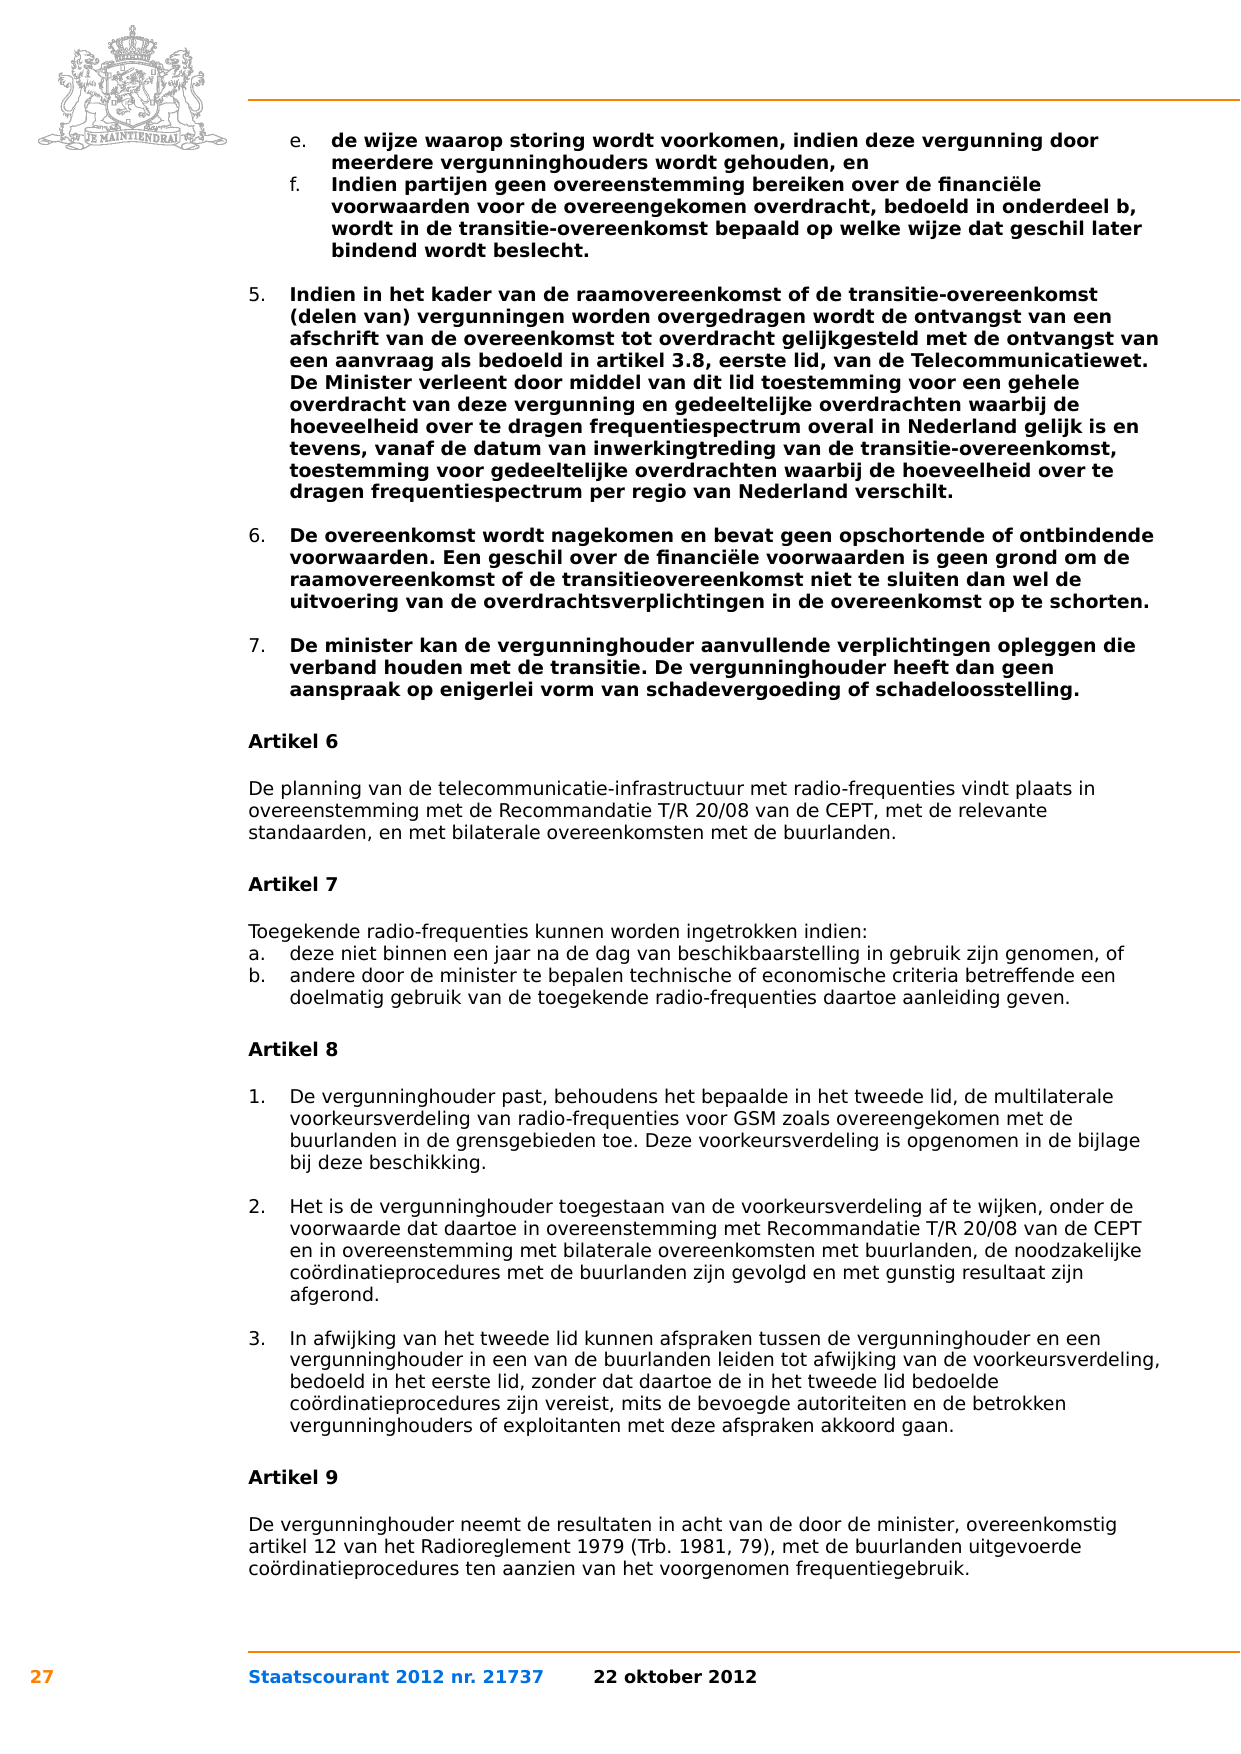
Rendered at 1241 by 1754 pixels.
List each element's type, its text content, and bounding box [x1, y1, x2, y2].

text 5. Indien in het kader van de raamovereenkomst of de transitie-overeenkomst (delen van) vergunningen worden overgedragen wordt de ontvangst van een afschrift van de overeenkomst tot overdracht gelijkgesteld met de ontvangst van een aanvraag als bedoeld in artikel 3.8, eerste lid, van de Telecommunicatiewet. De Minister verleent door middel van dit lid toestemming voor een gehele overdracht van deze vergunning en gedeeltelijke overdrachten waarbij de hoeveelheid over te dragen frequentiespectrum overal in Nederland gelijk is en tevens, vanaf de datum van inwerkingtreding van de transitie-overeenkomst, toestemming voor gedeeltelijke overdrachten waarbij de hoeveelheid over te dragen frequentiespectrum per regio van Nederland verschilt. [248, 284, 1163, 503]
text 3. In afwijking van het tweede lid kunnen afspraken tussen de vergunninghouder en een vergunninghouder in een van de buurlanden leiden tot afwijking van de voorkeursverdeling, bedoeld in het eerste lid, zonder dat daartoe de in het tweede lid bedoelde coördinatieprocedures zijn vereist, mits de bevoegde autoriteiten en de betrokken vergunninghouders of exploitanten met deze afspraken akkoord gaan. [248, 1327, 1163, 1437]
subtitle Artikel 8 [248, 1039, 1163, 1061]
subtitle Artikel 7 [248, 874, 1163, 896]
text 1. De vergunninghouder past, behoudens het bepaalde in het tweede lid, de multilaterale voorkeursverdeling van radio-frequenties voor GSM zoals overeengekomen met de buurlanden in de grensgebieden toe. Deze voorkeursverdeling is opgenomen in de bijlage bij deze beschikking. [248, 1086, 1163, 1174]
text 2. Het is de vergunninghouder toegestaan van de voorkeursverdeling af te wijken, onder de voorwaarde dat daartoe in overeenstemming met Recommandatie T/R 20/08 van de CEPT en in overeenstemming met bilaterale overeenkomsten met buurlanden, de noodzakelijke coördinatieprocedures met de buurlanden zijn gevolgd en met gunstig resultaat zijn afgerond. [248, 1196, 1163, 1306]
text e. de wijze waarop storing wordt voorkomen, indien deze vergunning door meerdere vergunninghouders wordt gehouden, en [289, 130, 1163, 174]
text f. Indien partijen geen overeenstemming bereiken over de financiële voorwaarden voor de overeengekomen overdracht, bedoeld in onderdeel b, wordt in de transitie-overeenkomst bepaald op welke wijze dat geschil later bindend wordt beslecht. [289, 174, 1163, 262]
text 7. De minister kan de vergunninghouder aanvullende verplichtingen opleggen die verband houden met de transitie. De vergunninghouder heeft dan geen aanspraak op enigerlei vorm van schadevergoeding of schadeloosstelling. [248, 635, 1163, 701]
text a. deze niet binnen een jaar na de dag van beschikbaarstelling in gebruik zijn genomen, of [248, 943, 1163, 965]
text Toegekende radio-frequenties kunnen worden ingetrokken indien: [248, 921, 1163, 943]
text De planning van de telecommunicatie-infrastructuur met radio-frequenties vindt plaats in overeenstemming met de Recommandatie T/R 20/08 van de CEPT, met de relevante standaarden, en met bilaterale overeenkomsten met de buurlanden. [248, 778, 1163, 844]
text b. andere door de minister te bepalen technische of economische criteria betreffende een doelmatig gebruik van de toegekende radio-frequenties daartoe aanleiding geven. [248, 965, 1163, 1009]
picture [38, 25, 227, 150]
text 6. De overeenkomst wordt nagekomen en bevat geen opschortende of ontbindende voorwaarden. Een geschil over de financiële voorwaarden is geen grond om de raamovereenkomst of de transitieovereenkomst niet te sluiten dan wel de uitvoering van de overdrachtsverplichtingen in de overeenkomst op te schorten. [248, 525, 1163, 613]
text De vergunninghouder neemt de resultaten in acht van de door de minister, overeenkomstig artikel 12 van het Radioreglement 1979 (Trb. 1981, 79), met de buurlanden uitgevoerde coördinatieprocedures ten aanzien van het voorgenomen frequentiegebruik. [248, 1514, 1163, 1580]
subtitle Artikel 6 [248, 731, 1163, 753]
subtitle Artikel 9 [248, 1467, 1163, 1489]
